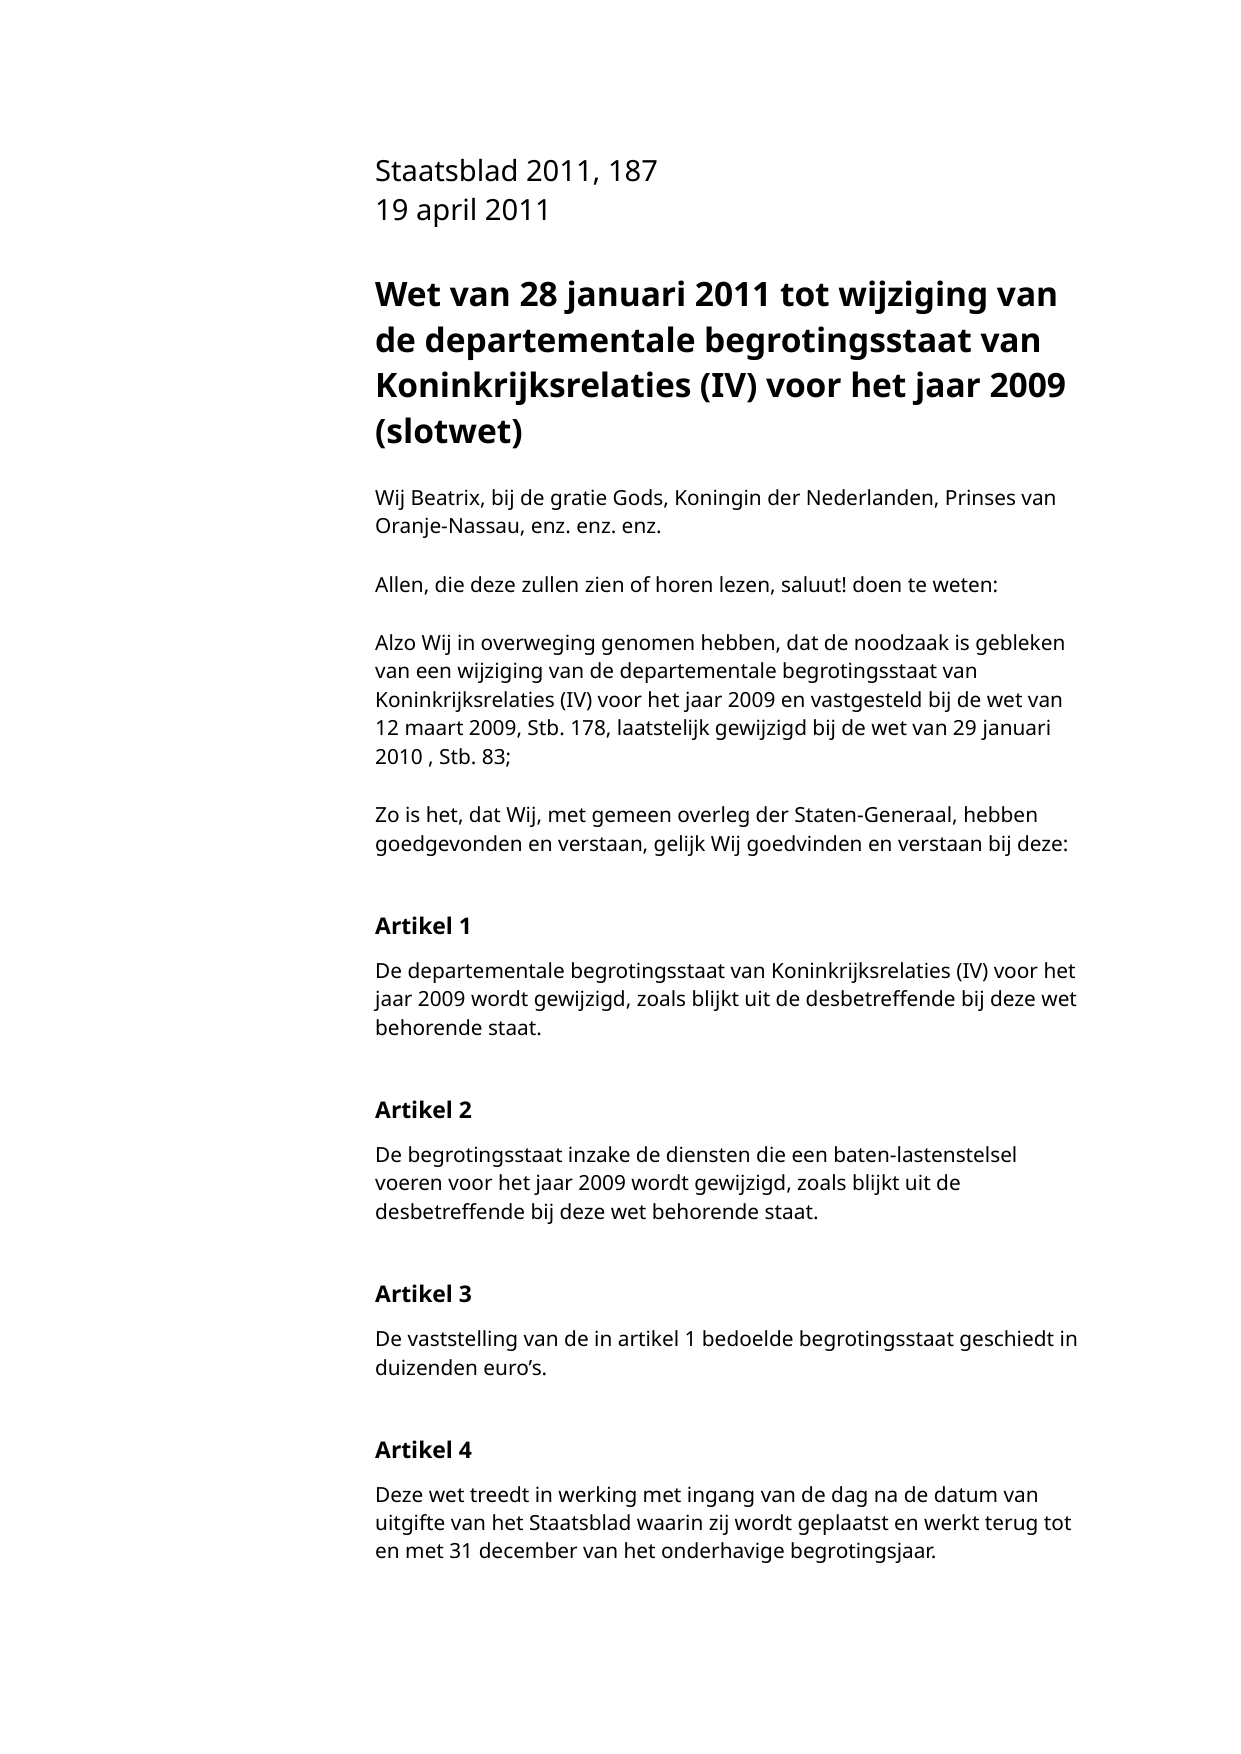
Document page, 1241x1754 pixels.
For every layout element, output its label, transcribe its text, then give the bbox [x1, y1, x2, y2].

text Staatsblad 2011, 187 [375, 150, 1090, 190]
subtitle Artikel 2 [375, 1094, 1090, 1125]
subtitle Artikel 3 [375, 1278, 1090, 1309]
text 19 april 2011 [375, 190, 1090, 229]
text Zo is het, dat Wij, met gemeen overleg der Staten-Generaal, hebben goedgevonden en verstaan, gelijk Wij goedvinden en verstaan bij deze: [375, 800, 1090, 857]
subtitle Artikel 4 [375, 1433, 1090, 1465]
subtitle Wet van 28 januari 2011 tot wijziging van de departementale begrotingsstaat van Koninkrijksrelaties (IV) voor het jaar 2009 (slotwet) [375, 271, 1090, 453]
text Wij Beatrix, bij de gratie Gods, Koningin der Nederlanden, Prinses van Oranje-Nassau, enz. enz. enz. [375, 483, 1090, 540]
text Allen, die deze zullen zien of horen lezen, saluut! doen te weten: [375, 570, 1090, 598]
text De vaststelling van de in artikel 1 bedoelde begrotingsstaat geschiedt in duizenden euro’s. [375, 1324, 1090, 1381]
text De departementale begrotingsstaat van Koninkrijksrelaties (IV) voor het jaar 2009 wordt gewijzigd, zoals blijkt uit de desbetreffende bij deze wet behorende staat. [375, 956, 1090, 1041]
text Alzo Wij in overweging genomen hebben, dat de noodzaak is gebleken van een wijziging van de departementale begrotingsstaat van Koninkrijksrelaties (IV) voor het jaar 2009 en vastgesteld bij de wet van 12 maart 2009, Stb. 178, laatstelijk gewijzigd bij de wet van 29 januari 2010 , Stb. 83; [375, 628, 1090, 770]
subtitle Artikel 1 [375, 910, 1090, 941]
text Deze wet treedt in werking met ingang van de dag na de datum van uitgifte van het Staatsblad waarin zij wordt geplaatst en werkt terug tot en met 31 december van het onderhavige begrotingsjaar. [375, 1480, 1090, 1565]
text De begrotingsstaat inzake de diensten die een baten-lastenstelsel voeren voor het jaar 2009 wordt gewijzigd, zoals blijkt uit de desbetreffende bij deze wet behorende staat. [375, 1140, 1090, 1225]
